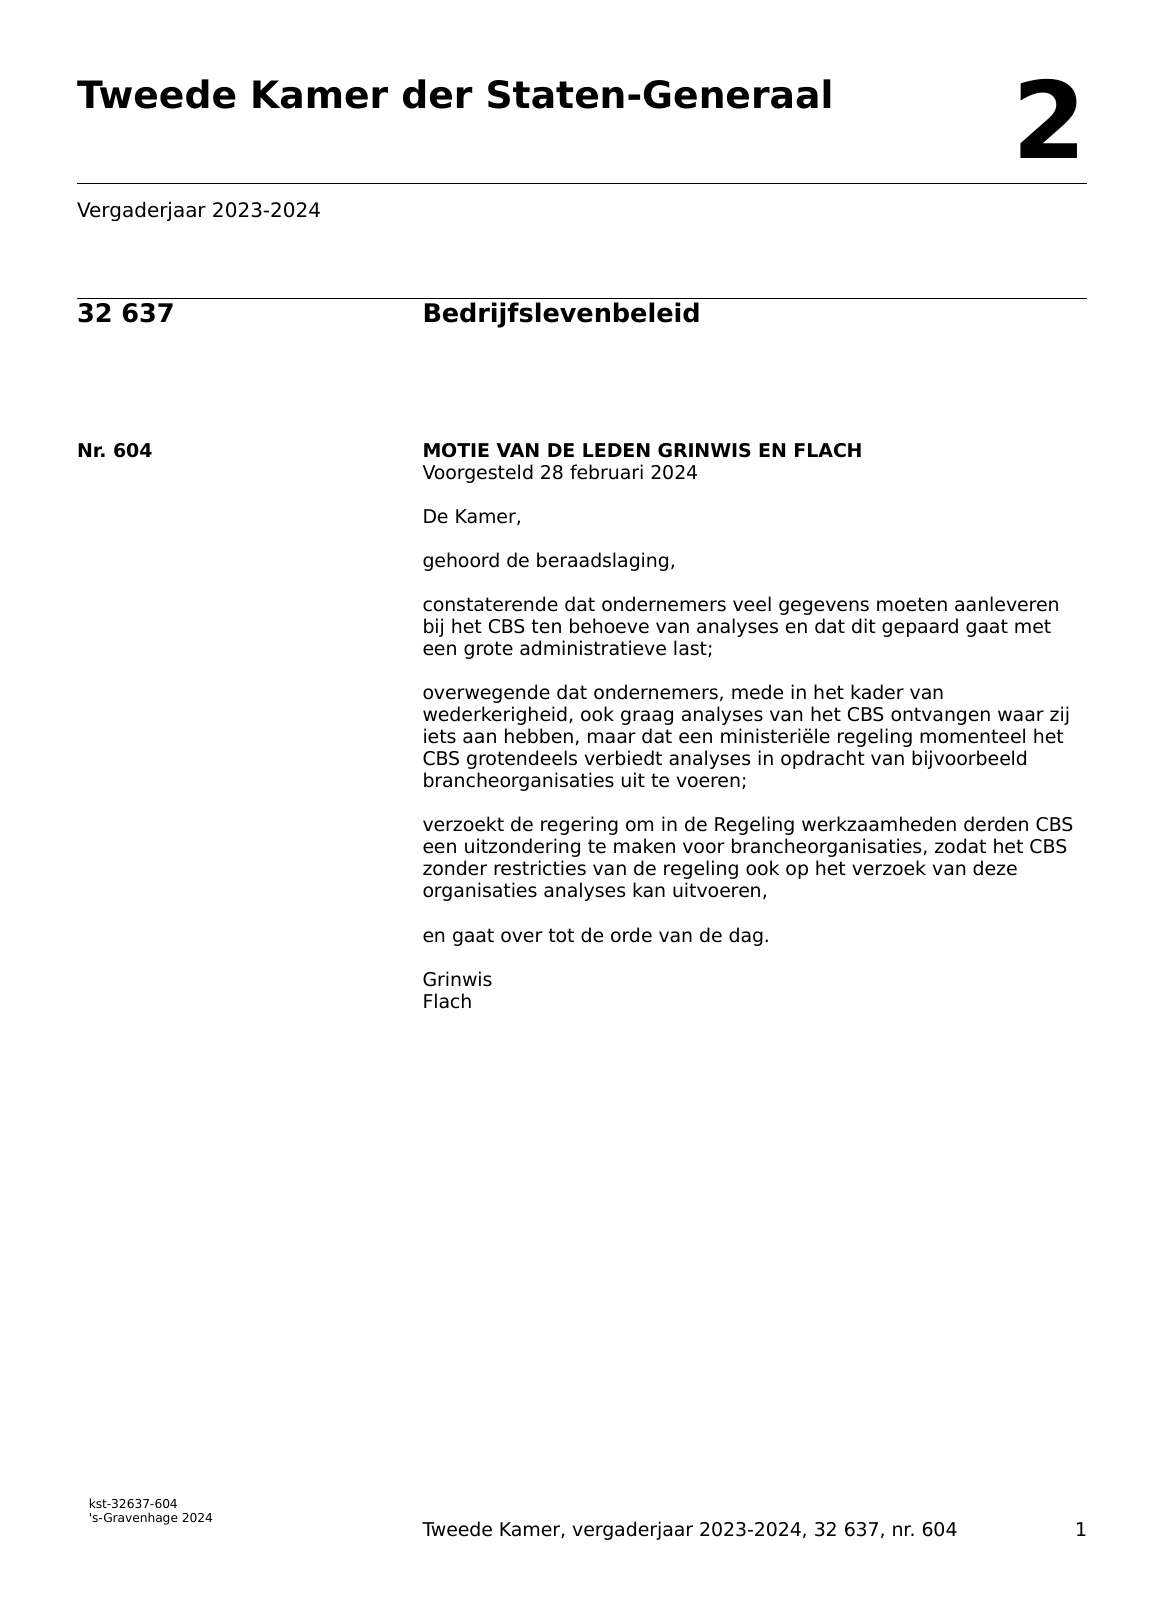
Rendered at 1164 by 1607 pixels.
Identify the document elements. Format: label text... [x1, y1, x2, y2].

text Grinwis [422, 969, 1087, 991]
table_header Tweede Kamer der Staten-Generaal [77, 59, 886, 183]
text Voorgesteld 28 februari 2024 [422, 462, 1087, 484]
table_cell Vergaderjaar 2023-2024 [77, 184, 1087, 298]
text verzoekt de regering om in de Regeling werkzaamheden derden CBS een uitzondering te maken voor brancheorganisaties, zodat het CBS zonder restricties van de regeling ook op het verzoek van deze organisaties analyses kan uitvoeren, [422, 814, 1087, 902]
table_header 2 [886, 59, 1087, 183]
text Flach [422, 991, 1087, 1013]
text constaterende dat ondernemers veel gegevens moeten aanleveren bij het CBS ten behoeve van analyses en dat dit gepaard gaat met een grote administratieve last; [422, 594, 1087, 660]
text en gaat over tot de orde van de dag. [422, 924, 1087, 946]
text 's-Gravenhage 2024 [88, 1511, 323, 1525]
text De Kamer, [422, 506, 1087, 528]
text overwegende dat ondernemers, mede in het kader van wederkerigheid, ook graag analyses van het CBS ontvangen waar zij iets aan hebben, maar dat een ministeriële regeling momenteel het CBS grotendeels verbiedt analyses in opdracht van bijvoorbeeld brancheorganisaties uit te voeren; [422, 682, 1087, 792]
text kst-32637-604 [88, 1497, 323, 1511]
subtitle 32 637 Bedrijfslevenbeleid [77, 299, 1087, 329]
subtitle Nr. 604 MOTIE VAN DE LEDEN GRINWIS EN FLACH [77, 440, 1087, 462]
text gehoord de beraadslaging, [422, 550, 1087, 572]
